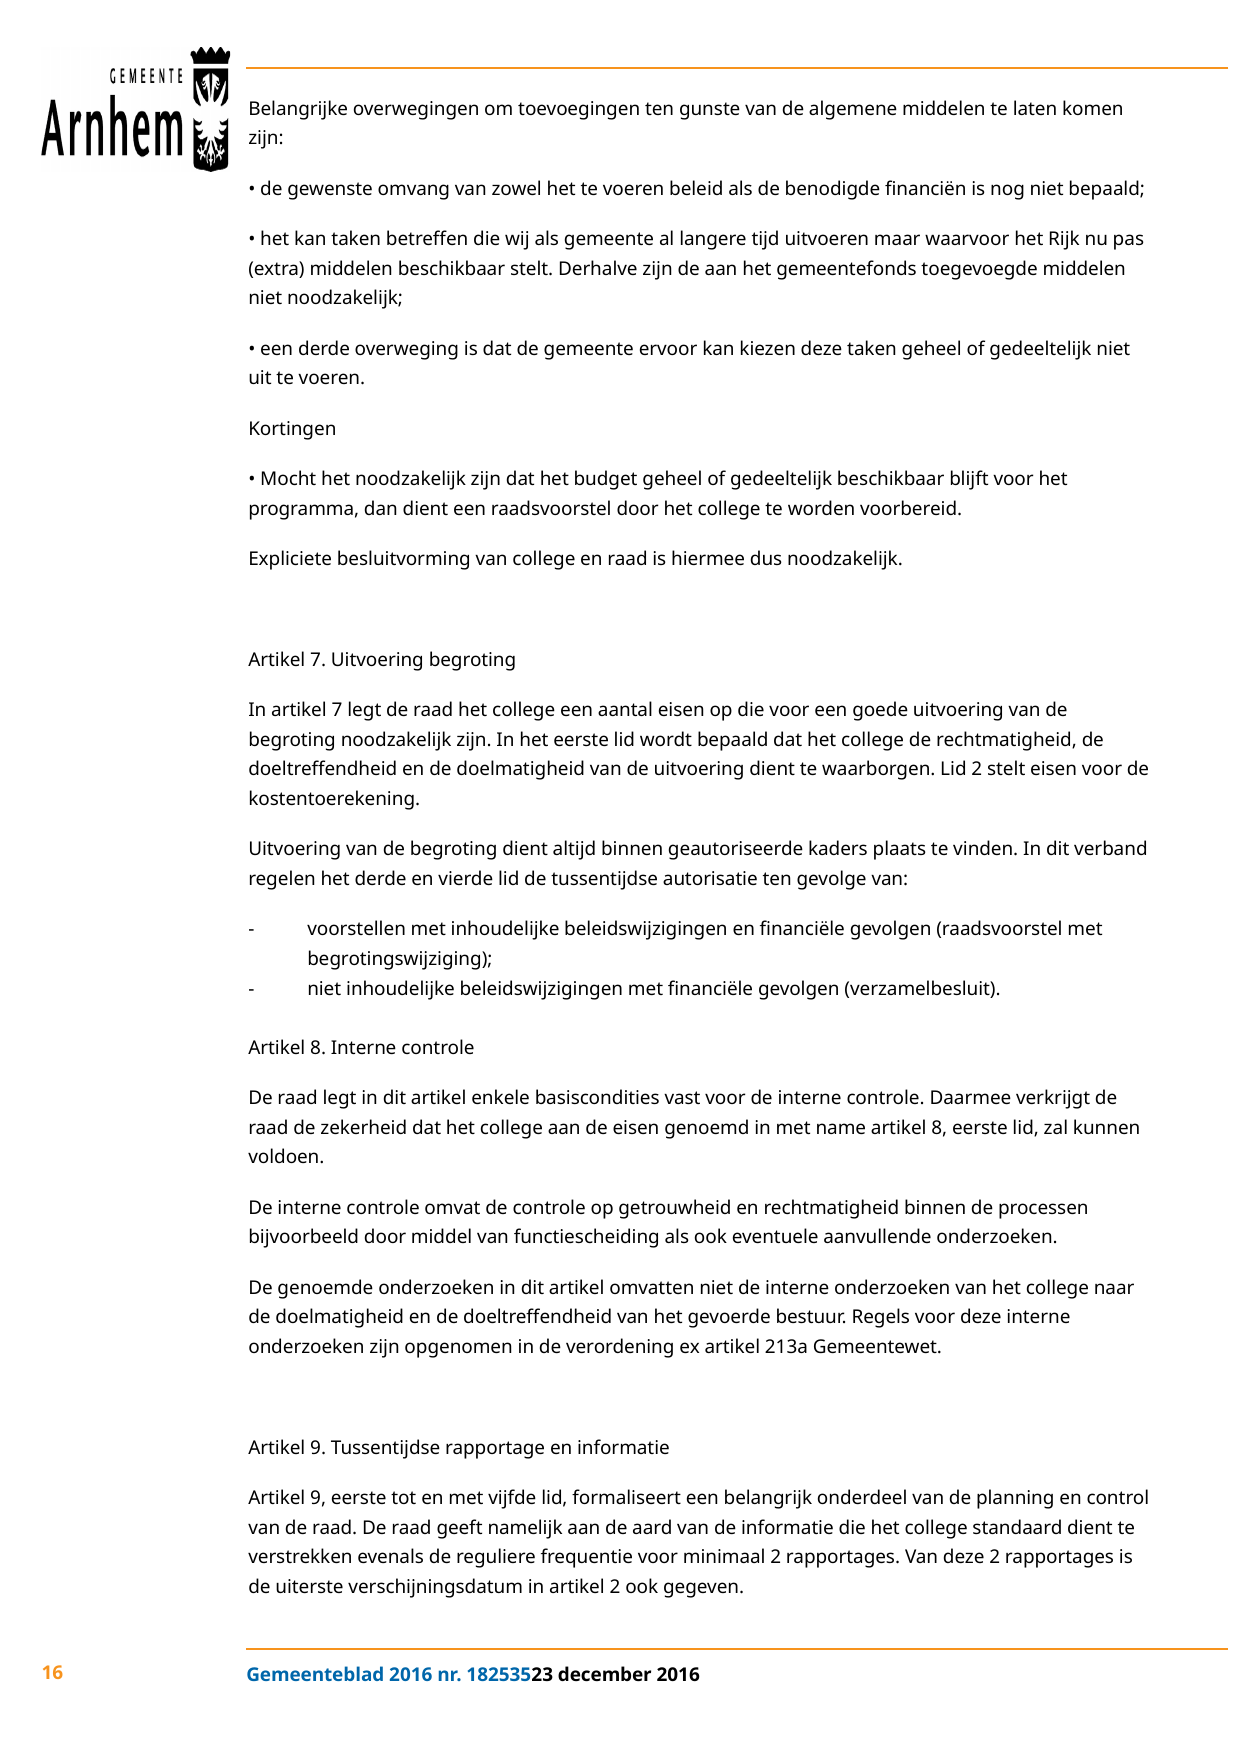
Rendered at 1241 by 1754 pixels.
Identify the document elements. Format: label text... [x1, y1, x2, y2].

text Artikel 9, eerste tot en met vijfde lid, formaliseert een belangrijk onderdeel van de planning en control van de raad. De raad geeft namelijk aan de aard van de informatie die het college standaard dient te verstrekken evenals de reguliere frequentie voor minimaal 2 rapportages. Van deze 2 rapportages is de uiterste verschijningsdatum in artikel 2 ook gegeven. [248, 1484, 1152, 1599]
text Artikel 8. Interne controle [248, 1034, 1152, 1060]
text • het kan taken betreffen die wij als gemeente al langere tijd uitvoeren maar waarvoor het Rijk nu pas (extra) middelen beschikbaar stelt. Derhalve zijn de aan het gemeentefonds toegevoegde middelen niet noodzakelijk; [248, 225, 1152, 310]
text Expliciete besluitvorming van college en raad is hiermee dus noodzakelijk. [248, 545, 1152, 571]
text • een derde overweging is dat de gemeente ervoor kan kiezen deze taken geheel of gedeeltelijk niet uit te voeren. [248, 335, 1152, 390]
list niet inhoudelijke beleidswijzigingen met financiële gevolgen (verzamelbesluit). [248, 975, 1152, 1001]
text Artikel 9. Tussentijdse rapportage en informatie [248, 1434, 1152, 1460]
text De genoemde onderzoeken in dit artikel omvatten niet de interne onderzoeken van het college naar de doelmatigheid en de doeltreffendheid van het gevoerde bestuur. Regels voor deze interne onderzoeken zijn opgenomen in de verordening ex artikel 213a Gemeentewet. [248, 1274, 1152, 1359]
text Belangrijke overwegingen om toevoegingen ten gunste van de algemene middelen te laten komen zijn: [248, 95, 1152, 150]
list voorstellen met inhoudelijke beleidswijzigingen en financiële gevolgen (raadsvoorstel met begrotingswijziging); [248, 916, 1152, 971]
text In artikel 7 legt de raad het college een aantal eisen op die voor een goede uitvoering van de begroting noodzakelijk zijn. In het eerste lid wordt bepaald dat het college de rechtmatigheid, de doeltreffendheid en de doelmatigheid van de uitvoering dient te waarborgen. Lid 2 stelt eisen voor de kostentoerekening. [248, 696, 1152, 811]
text • Mocht het noodzakelijk zijn dat het budget geheel of gedeeltelijk beschikbaar blijft voor het programma, dan dient een raadsvoorstel door het college te worden voorbereid. [248, 465, 1152, 521]
text Uitvoering van de begroting dient altijd binnen geautoriseerde kaders plaats te vinden. In dit verband regelen het derde en vierde lid de tussentijdse autorisatie ten gevolge van: [248, 836, 1152, 891]
picture [41, 47, 231, 172]
text De raad legt in dit artikel enkele basiscondities vast voor de interne controle. Daarmee verkrijgt de raad de zekerheid dat het college aan de eisen genoemd in met name artikel 8, eerste lid, zal kunnen voldoen. [248, 1084, 1152, 1169]
text Kortingen [248, 415, 1152, 441]
text De interne controle omvat de controle op getrouwheid en rechtmatigheid binnen de processen bijvoorbeeld door middel van functiescheiding als ook eventuele aanvullende onderzoeken. [248, 1194, 1152, 1249]
text Artikel 7. Uitvoering begroting [248, 646, 1152, 672]
text • de gewenste omvang van zowel het te voeren beleid als de benodigde financiën is nog niet bepaald; [248, 175, 1152, 201]
